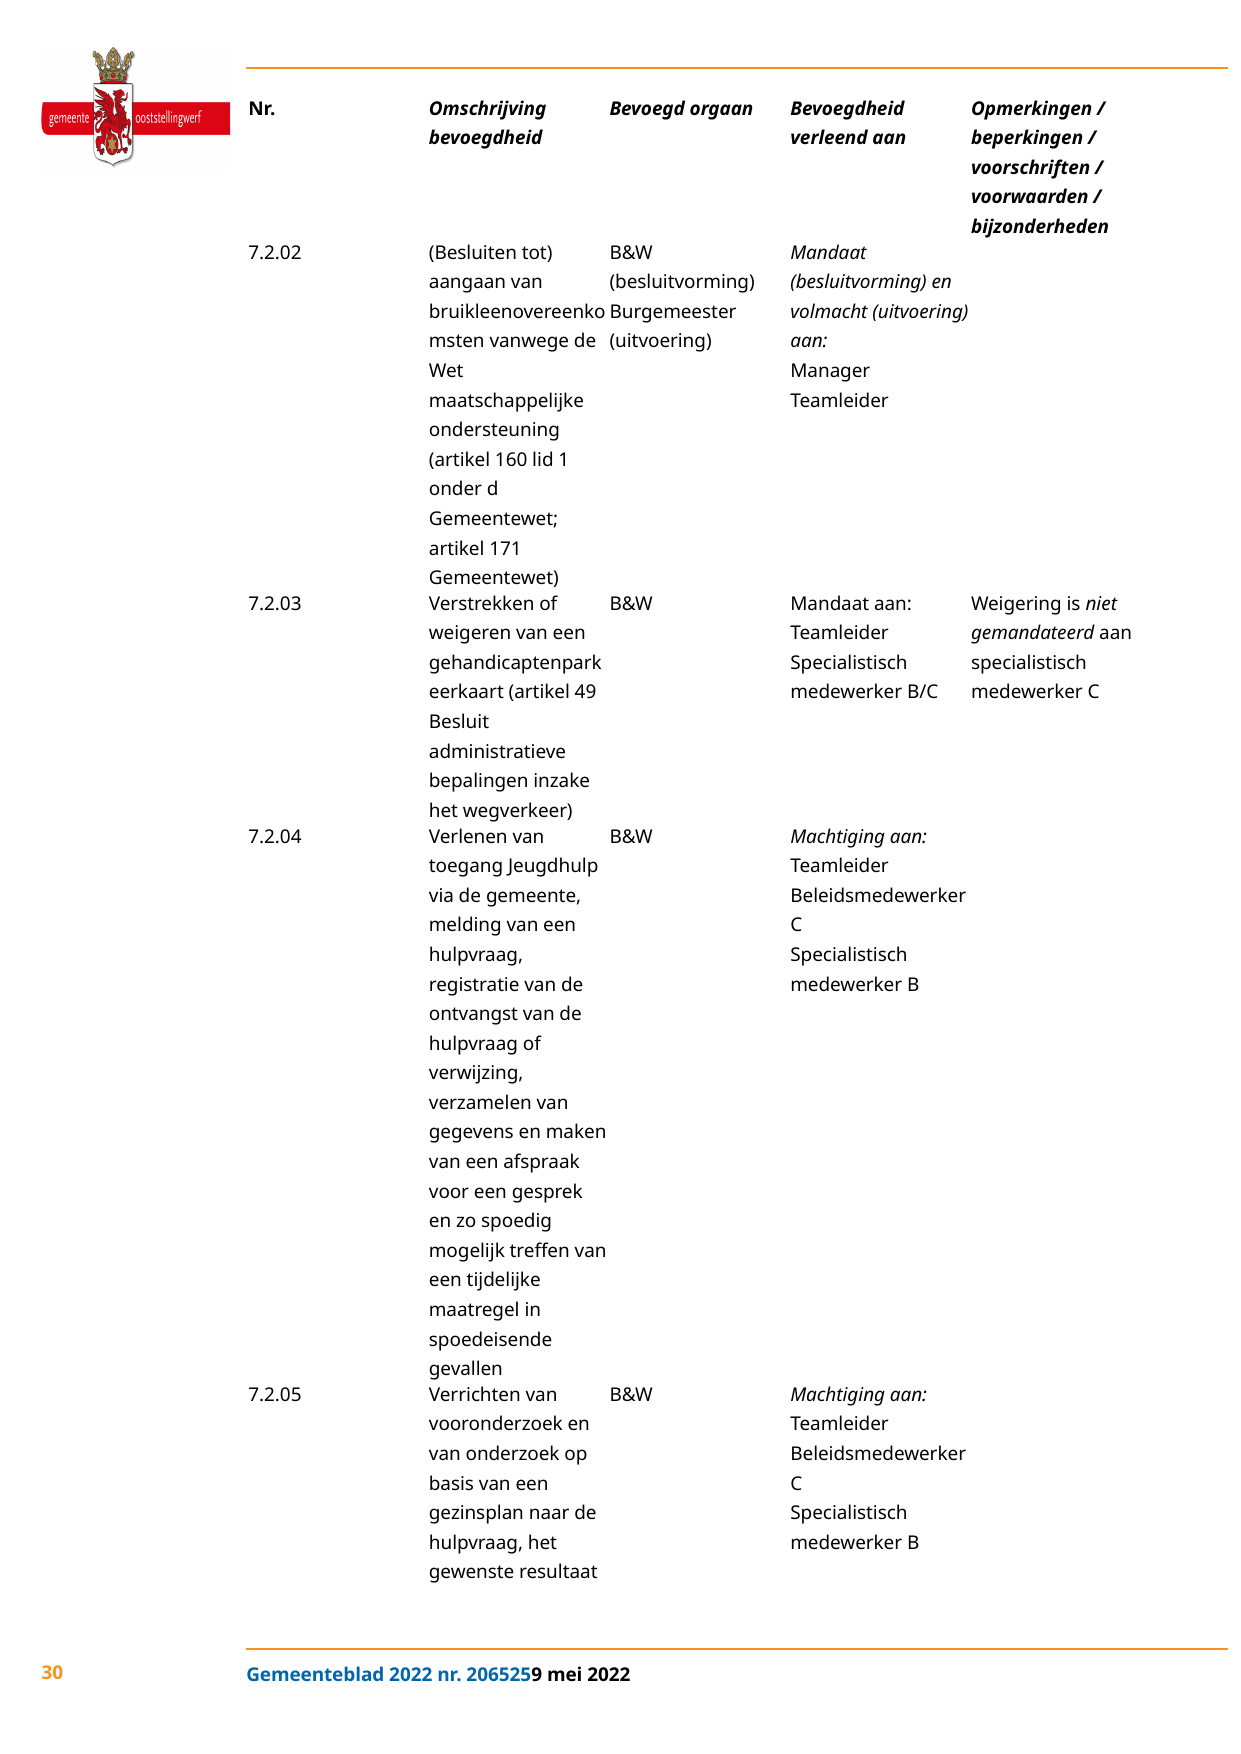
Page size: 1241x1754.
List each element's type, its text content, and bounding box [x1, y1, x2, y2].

table_cell Verrichten van vooronderzoek en van onderzoek op basis van een gezinsplan naar de hulpvraag, het gewenste resultaat [429, 1381, 609, 1584]
table_cell 7.2.04 [248, 823, 429, 1381]
table_cell B&W (besluitvorming) Burgemeester (uitvoering) [609, 239, 790, 590]
table_cell 7.2.03 [248, 590, 429, 823]
table_cell Mandaat aan: Teamleider Specialistisch medewerker B/C [790, 590, 971, 823]
table_header Omschrijving bevoegdheid [429, 95, 609, 239]
table_header Opmerkingen / beperkingen / voorschriften / voorwaarden / bijzonderheden [971, 95, 1152, 239]
table_cell (Besluiten tot) aangaan van bruikleenovereenkomsten vanwege de Wet maatschappelijke ondersteuning (artikel 160 lid 1 onder d Gemeentewet; artikel 171 Gemeentewet) [429, 239, 609, 590]
table_cell Machtiging aan: Teamleider Beleidsmedewerker C Specialistisch medewerker B [790, 1381, 971, 1584]
table_cell [971, 239, 1152, 590]
table_header Nr. [248, 95, 429, 239]
table_cell [971, 1381, 1152, 1584]
table_header Bevoegdheid verleend aan [790, 95, 971, 239]
table_cell Machtiging aan: Teamleider Beleidsmedewerker C Specialistisch medewerker B [790, 823, 971, 1381]
table_cell 7.2.05 [248, 1381, 429, 1584]
table_header Bevoegd orgaan [609, 95, 790, 239]
table_cell Weigering is niet gemandateerd aan specialistisch medewerker C [971, 590, 1152, 823]
table_cell 7.2.02 [248, 239, 429, 590]
table_cell B&W [609, 590, 790, 823]
table_cell Verstrekken of weigeren van een gehandicaptenparkeerkaart (artikel 49 Besluit administratieve bepalingen inzake het wegverkeer) [429, 590, 609, 823]
table_cell Mandaat (besluitvorming) en volmacht (uitvoering) aan: Manager Teamleider [790, 239, 971, 590]
picture [41, 47, 231, 172]
table_cell B&W [609, 823, 790, 1381]
table_cell [971, 823, 1152, 1381]
table_cell Verlenen van toegang Jeugdhulp via de gemeente, melding van een hulpvraag, registratie van de ontvangst van de hulpvraag of verwijzing, verzamelen van gegevens en maken van een afspraak voor een gesprek en zo spoedig mogelijk treffen van een tijdelijke maatregel in spoedeisende gevallen [429, 823, 609, 1381]
table_cell B&W [609, 1381, 790, 1584]
